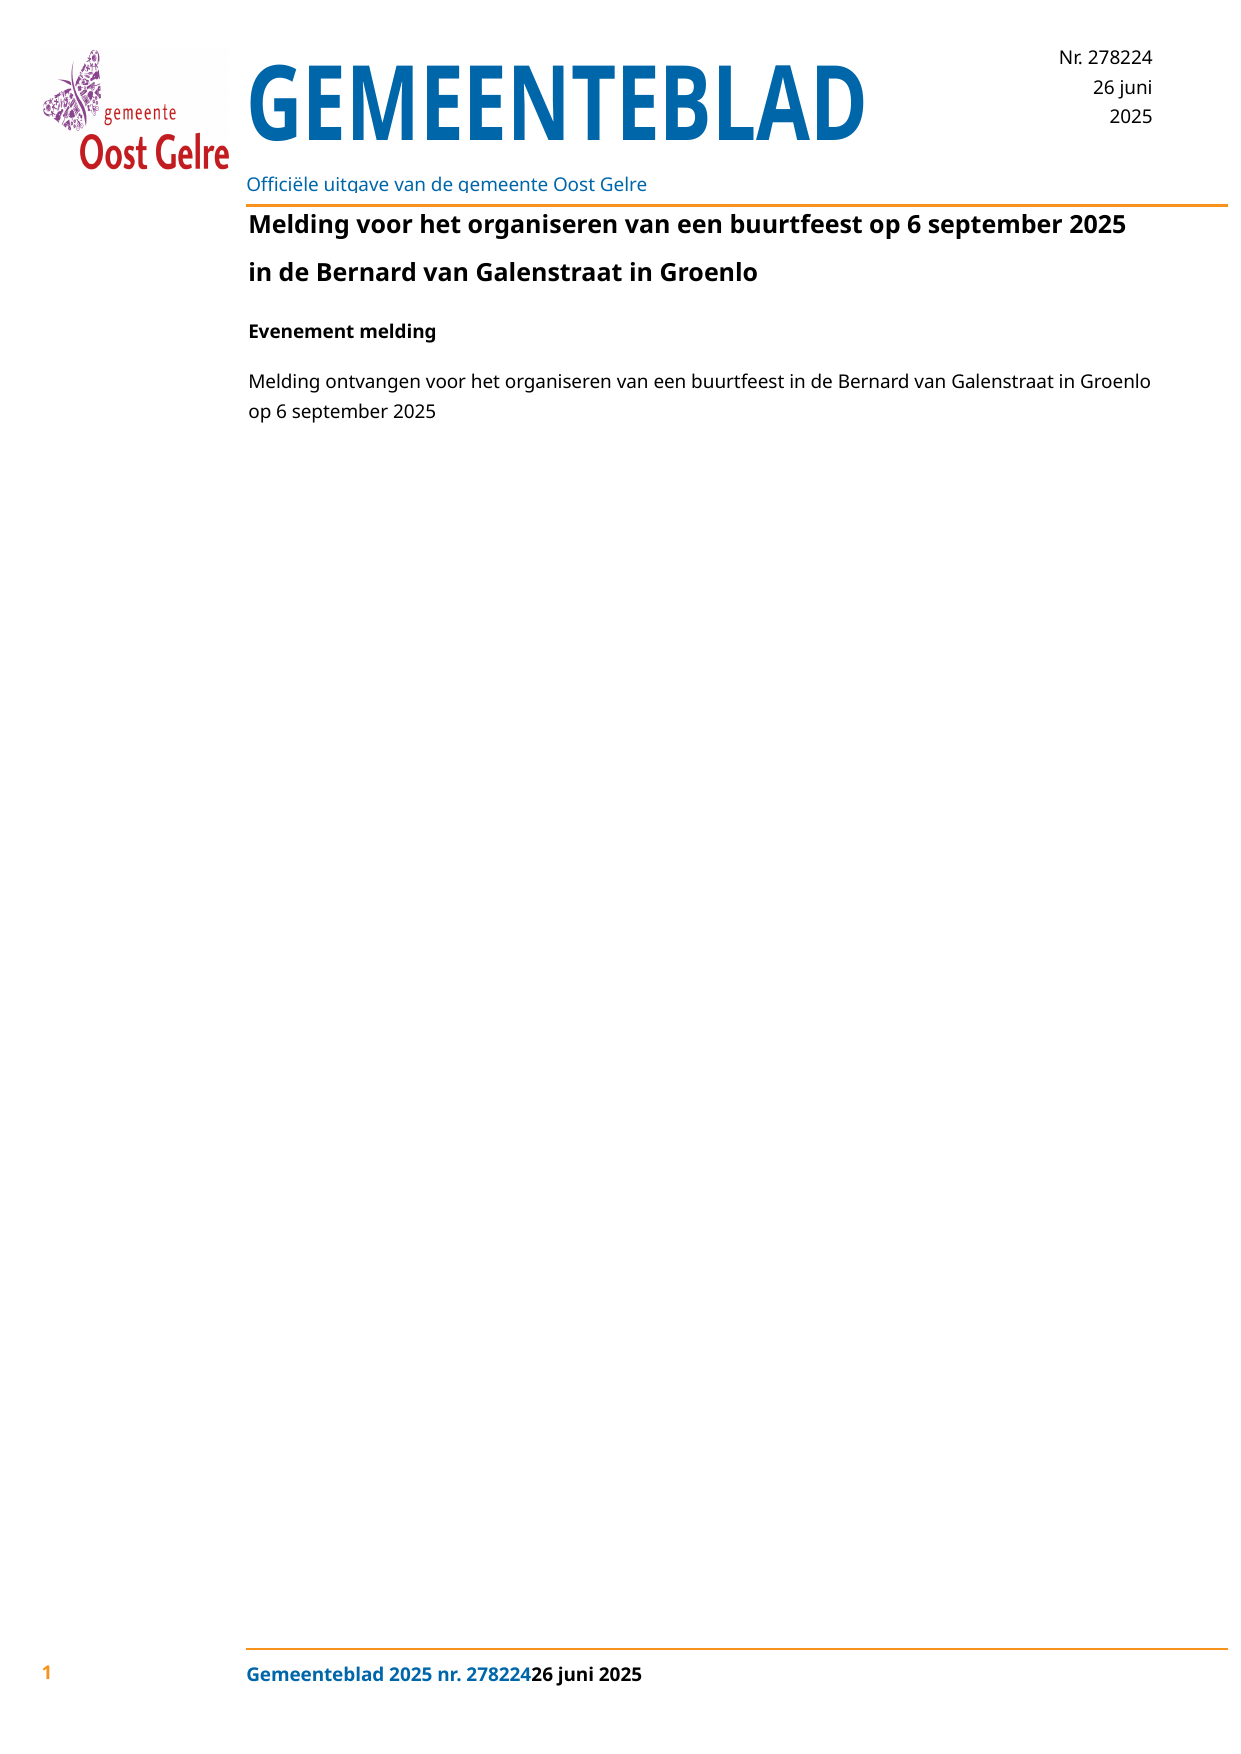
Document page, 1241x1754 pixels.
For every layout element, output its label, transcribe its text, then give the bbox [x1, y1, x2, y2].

picture [41, 47, 231, 172]
text Melding ontvangen voor het organiseren van een buurtfeest in de Bernard van Galenstraat in Groenlo op 6 september 2025 [248, 368, 1152, 424]
text Melding voor het organiseren van een buurtfeest op 6 september 2025 in de Bernard van Galenstraat in Groenlo [248, 207, 1152, 288]
text Evenement melding [248, 318, 1152, 344]
